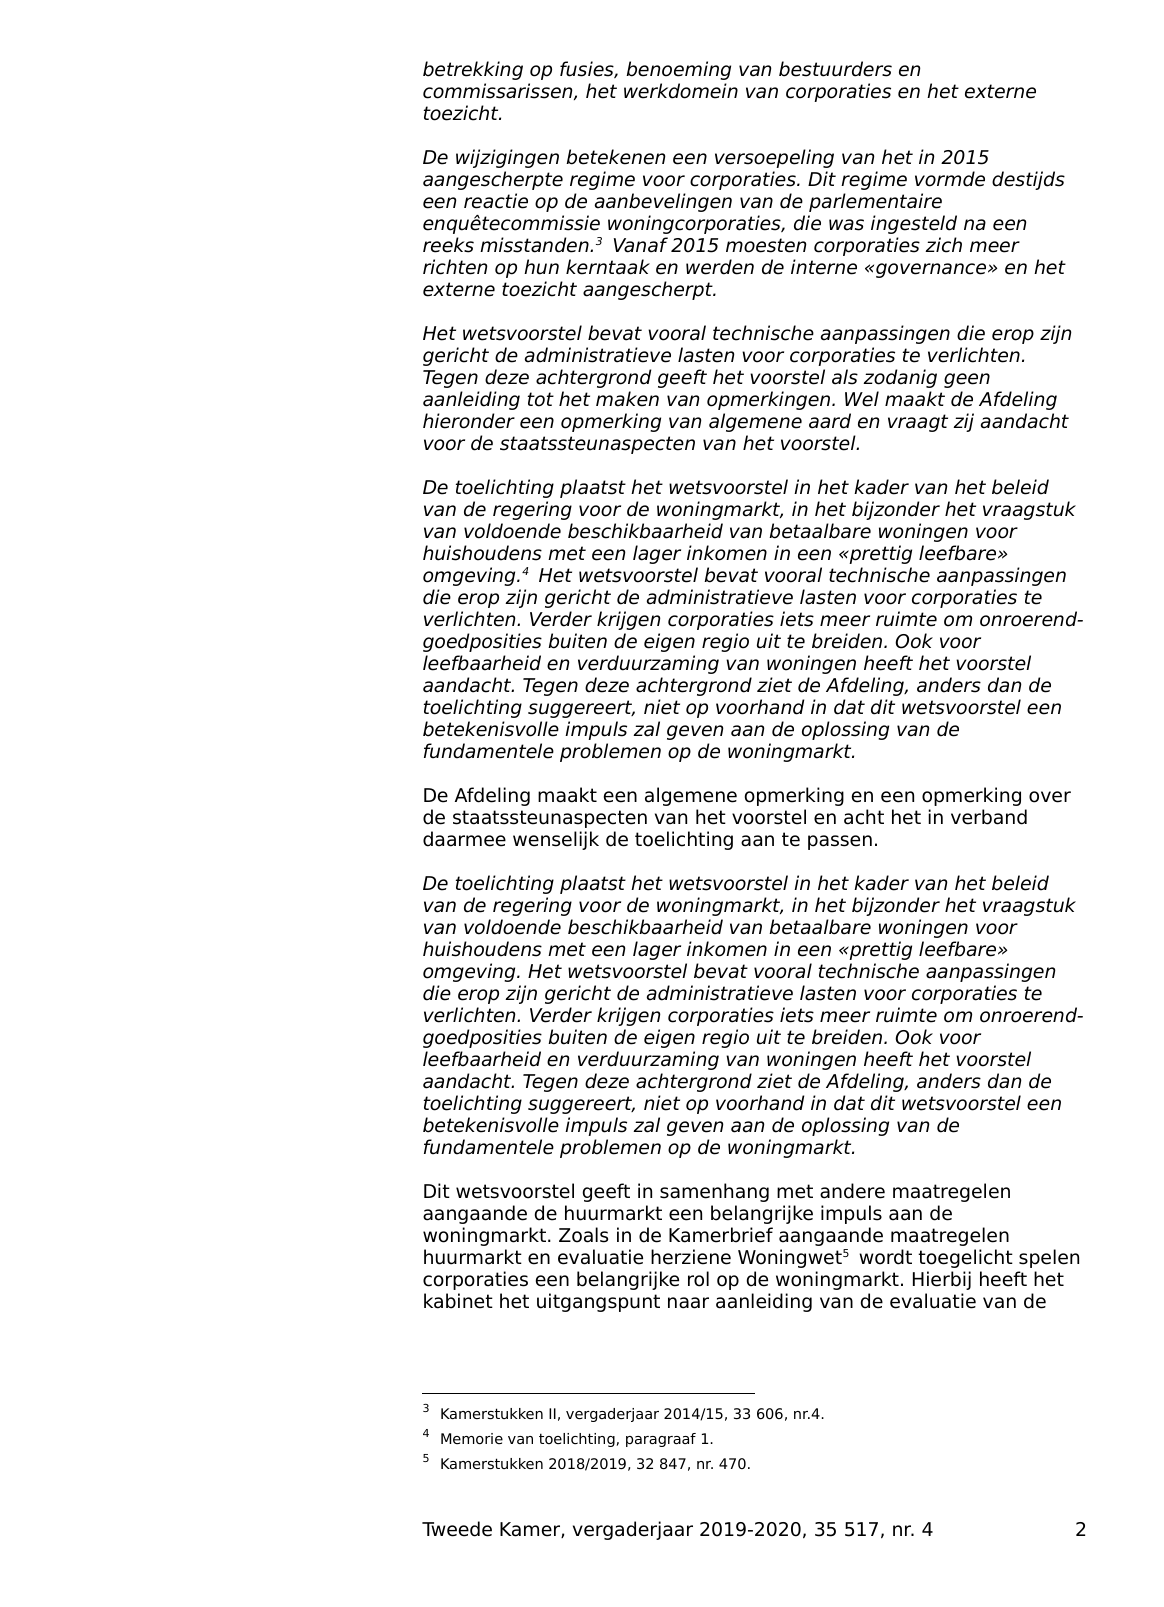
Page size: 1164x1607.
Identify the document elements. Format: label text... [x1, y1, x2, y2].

text De toelichting plaatst het wetsvoorstel in het kader van het beleid van de regering voor de woningmarkt, in het bijzonder het vraagstuk van voldoende beschikbaarheid van betaalbare woningen voor huishoudens met een lager inkomen in een «prettig leefbare» omgeving. Het wetsvoorstel bevat vooral technische aanpassingen die erop zijn gericht de administratieve lasten voor corporaties te verlichten. Verder krijgen corporaties iets meer ruimte om onroerend-goedposities buiten de eigen regio uit te breiden. Ook voor leefbaarheid en verduurzaming van woningen heeft het voorstel aandacht. Tegen deze achtergrond ziet de Afdeling, anders dan de toelichting suggereert, niet op voorhand in dat dit wetsvoorstel een betekenisvolle impuls zal geven aan de oplossing van de fundamentele problemen op de woningmarkt. [422, 477, 1087, 763]
text De toelichting plaatst het wetsvoorstel in het kader van het beleid van de regering voor de woningmarkt, in het bijzonder het vraagstuk van voldoende beschikbaarheid van betaalbare woningen voor huishoudens met een lager inkomen in een «prettig leefbare» omgeving. Het wetsvoorstel bevat vooral technische aanpassingen die erop zijn gericht de administratieve lasten voor corporaties te verlichten. Verder krijgen corporaties iets meer ruimte om onroerend-goedposities buiten de eigen regio uit te breiden. Ook voor leefbaarheid en verduurzaming van woningen heeft het voorstel aandacht. Tegen deze achtergrond ziet de Afdeling, anders dan de toelichting suggereert, niet op voorhand in dat dit wetsvoorstel een betekenisvolle impuls zal geven aan de oplossing van de fundamentele problemen op de woningmarkt. [422, 873, 1087, 1159]
text Dit wetsvoorstel geeft in samenhang met andere maatregelen aangaande de huurmarkt een belangrijke impuls aan de woningmarkt. Zoals in de Kamerbrief aangaande maatregelen huurmarkt en evaluatie herziene Woningwet wordt toegelicht spelen corporaties een belangrijke rol op de woningmarkt. Hierbij heeft het kabinet het uitgangspunt naar aanleiding van de evaluatie van de [422, 1181, 1087, 1313]
text De wijzigingen betekenen een versoepeling van het in 2015 aangescherpte regime voor corporaties. Dit regime vormde destijds een reactie op de aanbevelingen van de parlementaire enquêtecommissie woningcorporaties, die was ingesteld na een reeks misstanden. Vanaf 2015 moesten corporaties zich meer richten op hun kerntaak en werden de interne «governance» en het externe toezicht aangescherpt. [422, 147, 1087, 301]
text Memorie van toelichting, paragraaf 1. [422, 1427, 1087, 1449]
text Kamerstukken 2018/2019, 32 847, nr. 470. [422, 1452, 1087, 1474]
text De Afdeling maakt een algemene opmerking en een opmerking over de staatssteunaspecten van het voorstel en acht het in verband daarmee wenselijk de toelichting aan te passen. [422, 785, 1087, 851]
text Kamerstukken II, vergaderjaar 2014/15, 33 606, nr.4. [422, 1402, 1087, 1424]
text betrekking op fusies, benoeming van bestuurders en commissarissen, het werkdomein van corporaties en het externe toezicht. [422, 59, 1087, 125]
text Het wetsvoorstel bevat vooral technische aanpassingen die erop zijn gericht de administratieve lasten voor corporaties te verlichten. Tegen deze achtergrond geeft het voorstel als zodanig geen aanleiding tot het maken van opmerkingen. Wel maakt de Afdeling hieronder een opmerking van algemene aard en vraagt zij aandacht voor de staatssteunaspecten van het voorstel. [422, 323, 1087, 455]
